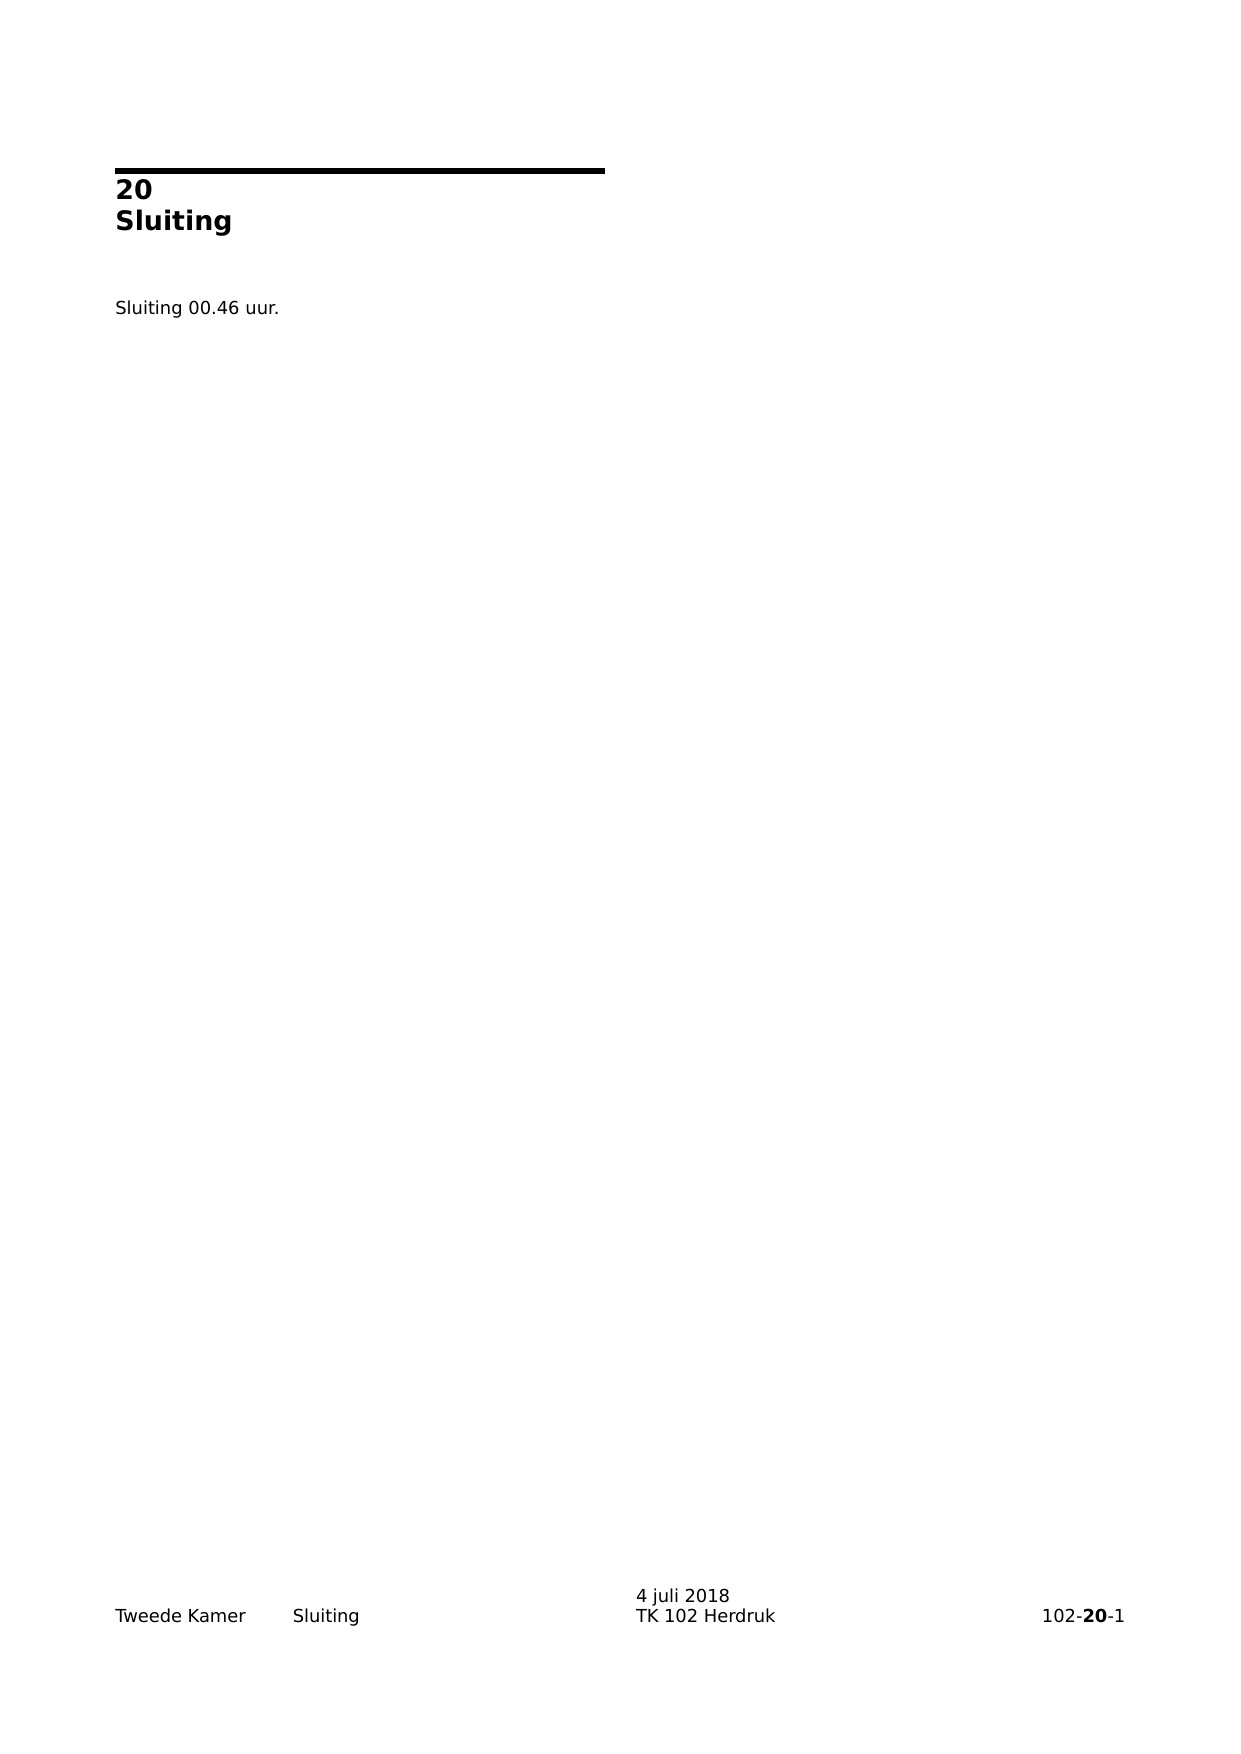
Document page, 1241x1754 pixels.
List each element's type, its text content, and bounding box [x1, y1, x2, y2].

title 20 Sluiting [115, 174, 605, 237]
text Sluiting 00.46 uur. [115, 298, 605, 318]
